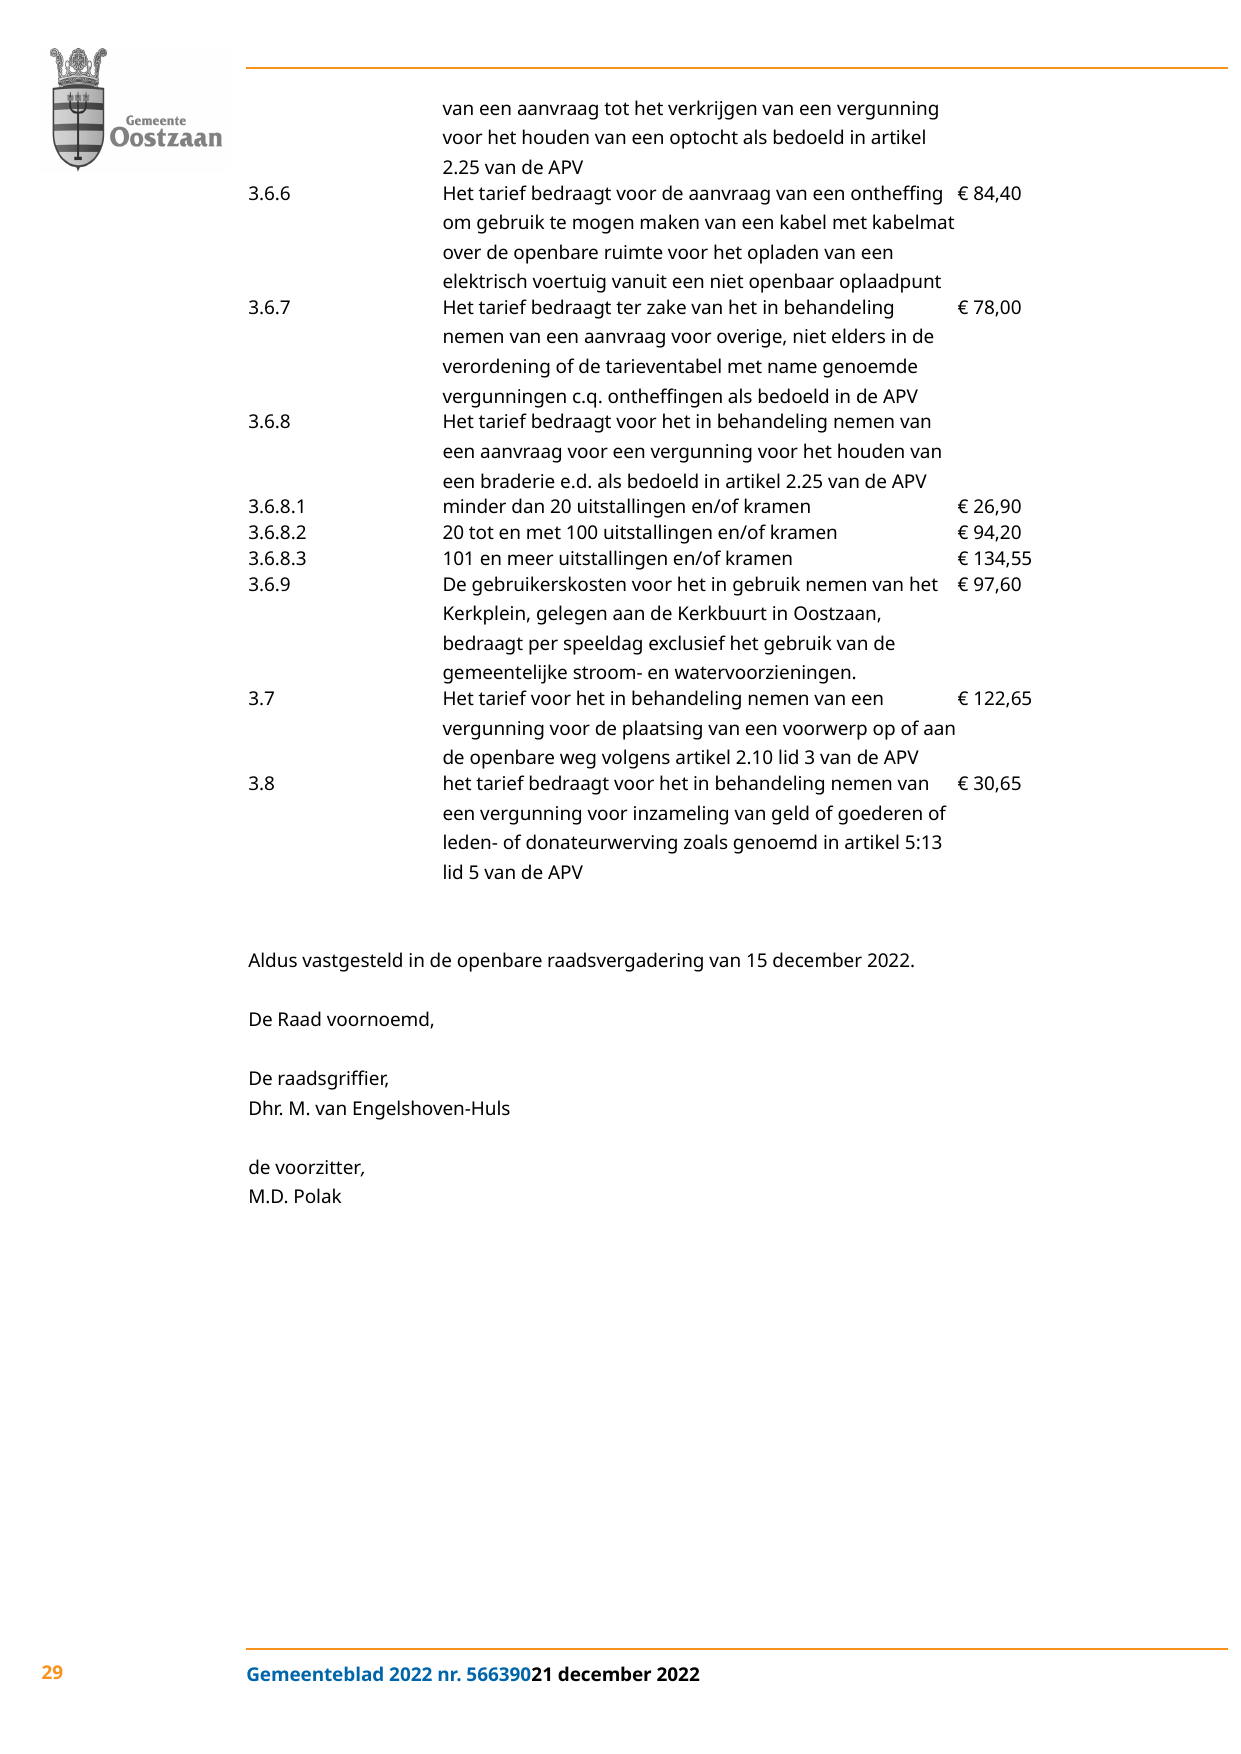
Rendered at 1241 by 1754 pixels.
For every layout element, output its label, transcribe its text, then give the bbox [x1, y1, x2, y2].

table_cell [958, 409, 1152, 493]
table_cell 101 en meer uitstallingen en/of kramen [442, 545, 957, 571]
text De Raad voornoemd, [248, 1006, 1152, 1032]
table_cell Het tarief bedraagt voor het in behandeling nemen van een aanvraag voor een vergunning voor het houden van een braderie e.d. als bedoeld in artikel 2.25 van de APV [442, 409, 957, 493]
table_cell Het tarief bedraagt ter zake van het in behandeling nemen van een aanvraag voor overige, niet elders in de verordening of de tarieventabel met name genoemde vergunningen c.q. ontheffingen als bedoeld in de APV [442, 294, 957, 409]
table_cell De gebruikerskosten voor het in gebruik nemen van het Kerkplein, gelegen aan de Kerkbuurt in Oostzaan, bedraagt per speeldag exclusief het gebruik van de gemeentelijke stroom- en watervoorzieningen. [442, 571, 957, 685]
table_cell 3.6.7 [248, 294, 442, 409]
text De raadsgriffier, [248, 1065, 1152, 1091]
table_cell 3.6.8.3 [248, 545, 442, 571]
table_cell € 84,40 [958, 180, 1152, 294]
table_cell € 78,00 [958, 294, 1152, 409]
table_cell 3.6.8.1 [248, 494, 442, 519]
table_cell € 94,20 [958, 519, 1152, 545]
text Aldus vastgesteld in de openbare raadsvergadering van 15 december 2022. [248, 947, 1152, 973]
table_cell minder dan 20 uitstallingen en/of kramen [442, 494, 957, 519]
table_cell 20 tot en met 100 uitstallingen en/of kramen [442, 519, 957, 545]
table_cell Het tarief bedraagt voor de aanvraag van een ontheffing om gebruik te mogen maken van een kabel met kabelmat over de openbare ruimte voor het opladen van een elektrisch voertuig vanuit een niet openbaar oplaadpunt [442, 180, 957, 294]
table_cell 3.6.6 [248, 180, 442, 294]
table_cell [958, 95, 1152, 180]
table_cell 3.6.8 [248, 409, 442, 493]
table_cell 3.8 [248, 770, 442, 884]
table_cell 3.6.9 [248, 571, 442, 685]
text M.D. Polak [248, 1184, 1152, 1209]
table_cell € 122,65 [958, 685, 1152, 770]
text Dhr. M. van Engelshoven-Huls [248, 1095, 1152, 1121]
table_cell [248, 95, 442, 180]
table_cell het tarief bedraagt voor het in behandeling nemen van een vergunning voor inzameling van geld of goederen of leden- of donateurwerving zoals genoemd in artikel 5:13 lid 5 van de APV [442, 770, 957, 884]
table_cell € 97,60 [958, 571, 1152, 685]
table_cell van een aanvraag tot het verkrijgen van een vergunning voor het houden van een optocht als bedoeld in artikel 2.25 van de APV [442, 95, 957, 180]
picture [41, 47, 231, 172]
text de voorzitter, [248, 1154, 1152, 1180]
table_cell 3.7 [248, 685, 442, 770]
table_cell 3.6.8.2 [248, 519, 442, 545]
table_cell € 26,90 [958, 494, 1152, 519]
table_cell Het tarief voor het in behandeling nemen van een vergunning voor de plaatsing van een voorwerp op of aan de openbare weg volgens artikel 2.10 lid 3 van de APV [442, 685, 957, 770]
table_cell € 30,65 [958, 770, 1152, 884]
table_cell € 134,55 [958, 545, 1152, 571]
